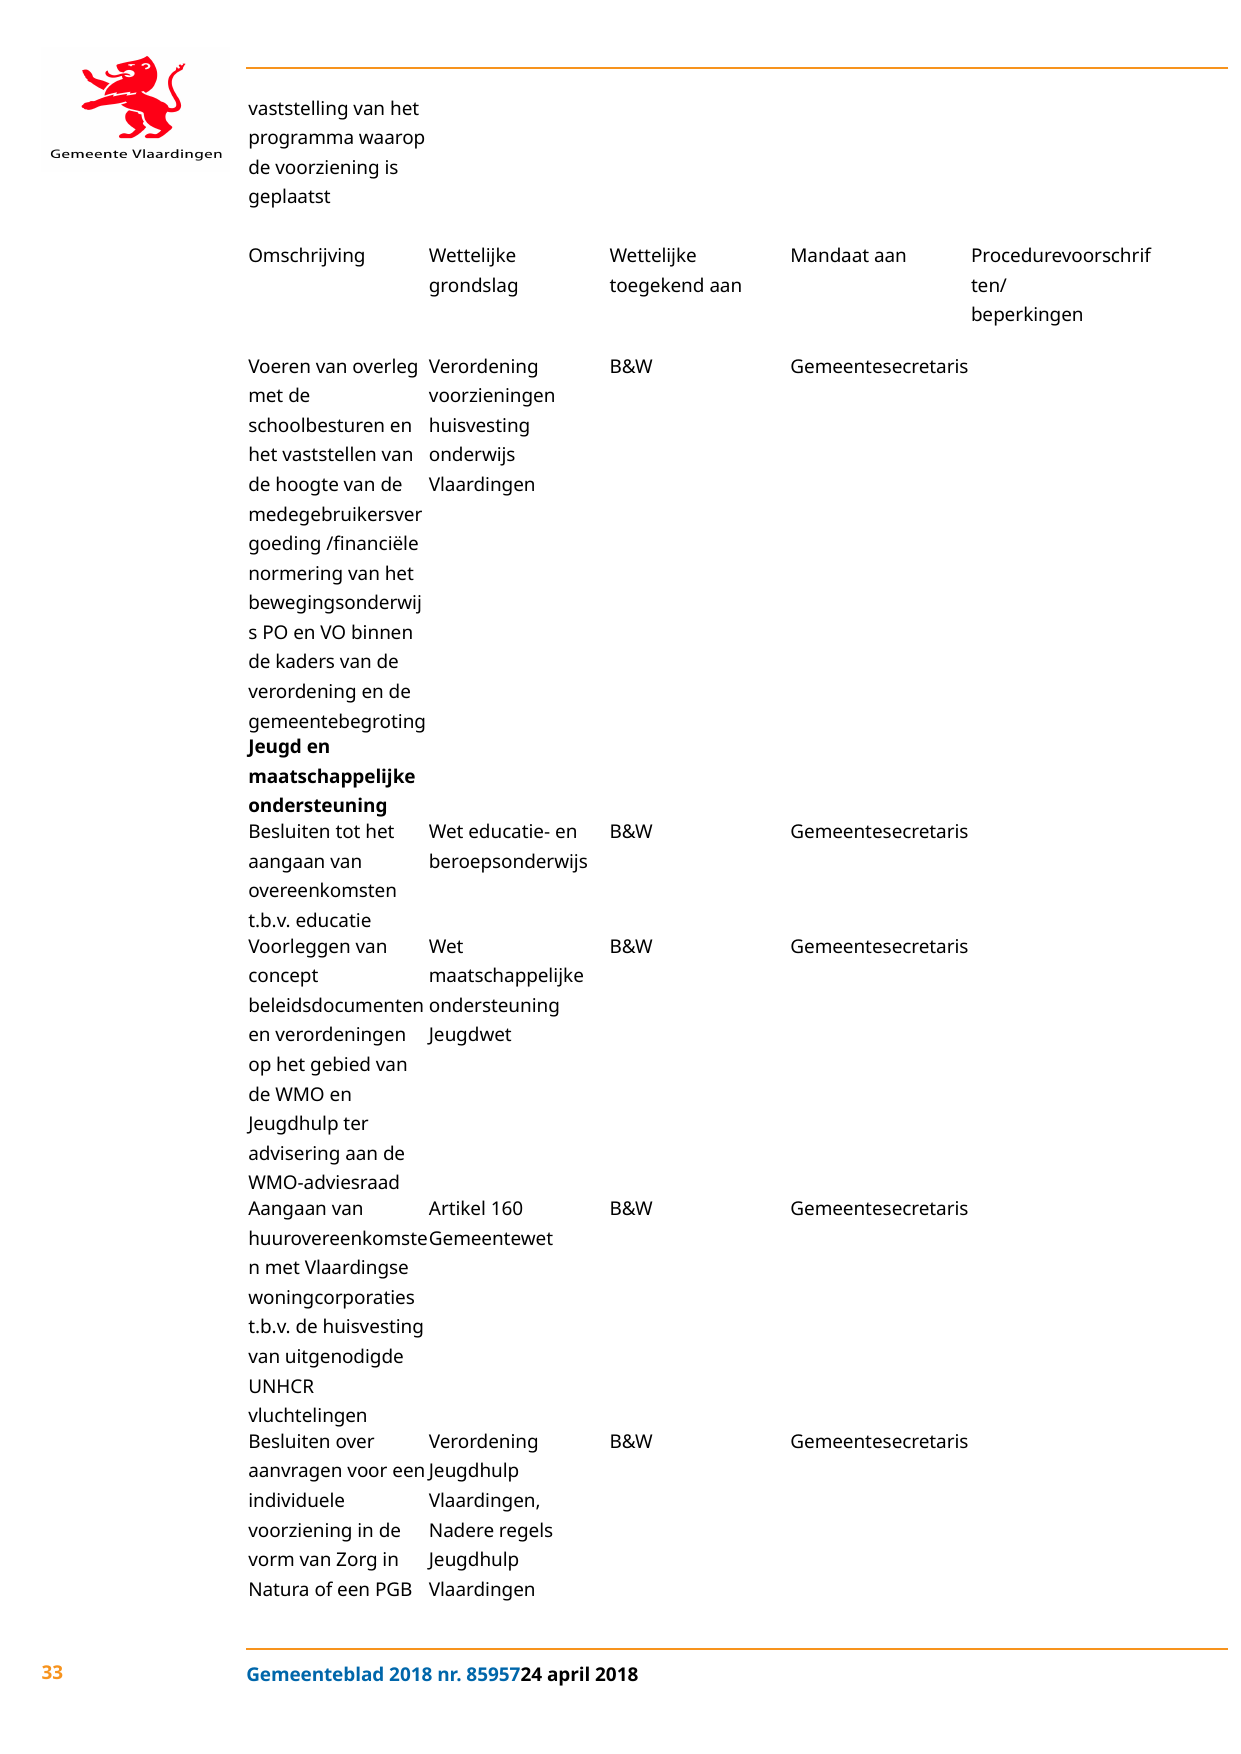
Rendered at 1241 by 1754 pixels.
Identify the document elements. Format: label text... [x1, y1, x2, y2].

table_cell [971, 933, 1152, 1195]
picture [41, 47, 231, 172]
table_cell [609, 734, 790, 818]
table_cell [429, 95, 609, 209]
table_cell [790, 95, 971, 209]
table_cell B&W [609, 1195, 790, 1428]
table_cell [429, 734, 609, 818]
table_cell Besluiten over aanvragen voor een individuele voorziening in de vorm van Zorg in Natura of een PGB [248, 1428, 429, 1602]
table_cell [971, 819, 1152, 933]
table_cell Gemeentesecretaris [790, 819, 971, 933]
table_cell Gemeentesecretaris [790, 1195, 971, 1428]
table_cell Gemeentesecretaris [790, 933, 971, 1195]
table_cell [429, 327, 609, 353]
table_cell Verordening voorzieningen huisvesting onderwijs Vlaardingen [429, 353, 609, 733]
table_cell [609, 95, 790, 209]
table_header Wettelijke toegekend aan [609, 242, 790, 327]
table_cell Jeugd en maatschappelijke ondersteuning [248, 734, 429, 818]
table_cell Voeren van overleg met de schoolbesturen en het vaststellen van de hoogte van de medegebruikersvergoeding /financiële normering van het bewegingsonderwijs PO en VO binnen de kaders van de verordening en de gemeentebegroting [248, 353, 429, 733]
table_header Omschrijving [248, 242, 429, 327]
table_header Procedurevoorschriften/ beperkingen [971, 242, 1152, 327]
table_cell B&W [609, 933, 790, 1195]
table_cell B&W [609, 1428, 790, 1602]
table_cell [971, 95, 1152, 209]
table_cell B&W [609, 353, 790, 733]
table_cell [971, 353, 1152, 733]
table_header Mandaat aan [790, 242, 971, 327]
table_cell [790, 327, 971, 353]
table_header Wettelijke grondslag [429, 242, 609, 327]
table_cell Verordening Jeugdhulp Vlaardingen, Nadere regels Jeugdhulp Vlaardingen [429, 1428, 609, 1602]
table_cell [971, 1428, 1152, 1602]
table_cell Aangaan van huurovereenkomsten met Vlaardingse woningcorporaties t.b.v. de huisvesting van uitgenodigde UNHCR vluchtelingen [248, 1195, 429, 1428]
table_cell [609, 327, 790, 353]
table_cell Gemeentesecretaris [790, 1428, 971, 1602]
table_cell Gemeentesecretaris [790, 353, 971, 733]
table_cell Artikel 160 Gemeentewet [429, 1195, 609, 1428]
table_cell [248, 327, 429, 353]
table_cell [790, 734, 971, 818]
table_cell [971, 734, 1152, 818]
table_cell Besluiten tot het aangaan van overeenkomsten t.b.v. educatie [248, 819, 429, 933]
table_cell vaststelling van het programma waarop de voorziening is geplaatst [248, 95, 429, 209]
table_cell Voorleggen van concept beleidsdocumenten en verordeningen op het gebied van de WMO en Jeugdhulp ter advisering aan de WMO-adviesraad [248, 933, 429, 1195]
table_cell [971, 327, 1152, 353]
table_cell [971, 1195, 1152, 1428]
table_cell Wet maatschappelijke ondersteuning Jeugdwet [429, 933, 609, 1195]
table_cell B&W [609, 819, 790, 933]
table_cell Wet educatie- en beroepsonderwijs [429, 819, 609, 933]
